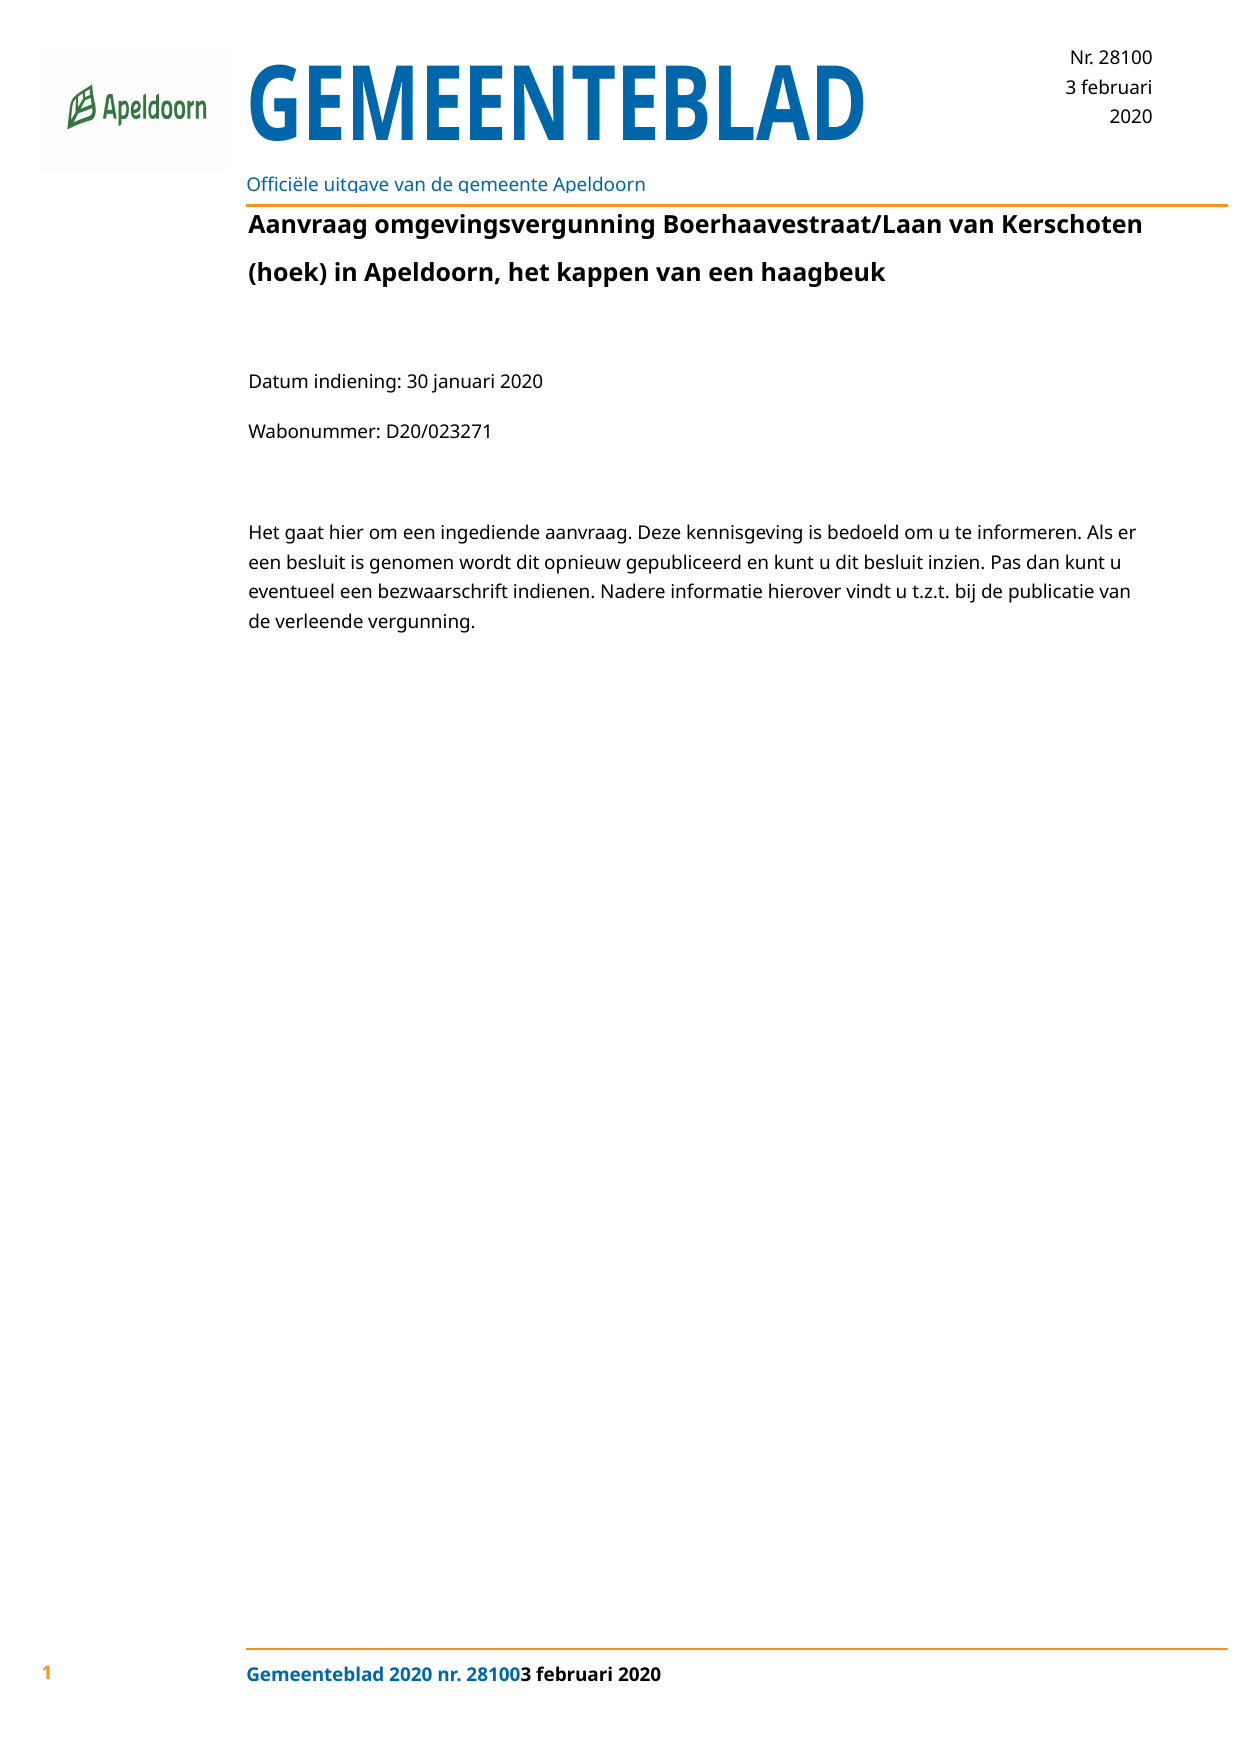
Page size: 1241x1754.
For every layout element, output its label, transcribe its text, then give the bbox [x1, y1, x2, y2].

text Het gaat hier om een ingediende aanvraag. Deze kennisgeving is bedoeld om u te informeren. Als er een besluit is genomen wordt dit opnieuw gepubliceerd en kunt u dit besluit inzien. Pas dan kunt u eventueel een bezwaarschrift indienen. Nadere informatie hierover vindt u t.z.t. bij de publicatie van de verleende vergunning. [248, 519, 1152, 634]
picture [41, 47, 231, 172]
text Wabonummer: D20/023271 [248, 419, 1152, 444]
text Aanvraag omgevingsvergunning Boerhaavestraat/Laan van Kerschoten (hoek) in Apeldoorn, het kappen van een haagbeuk [248, 207, 1152, 288]
text Datum indiening: 30 januari 2020 [248, 368, 1152, 394]
